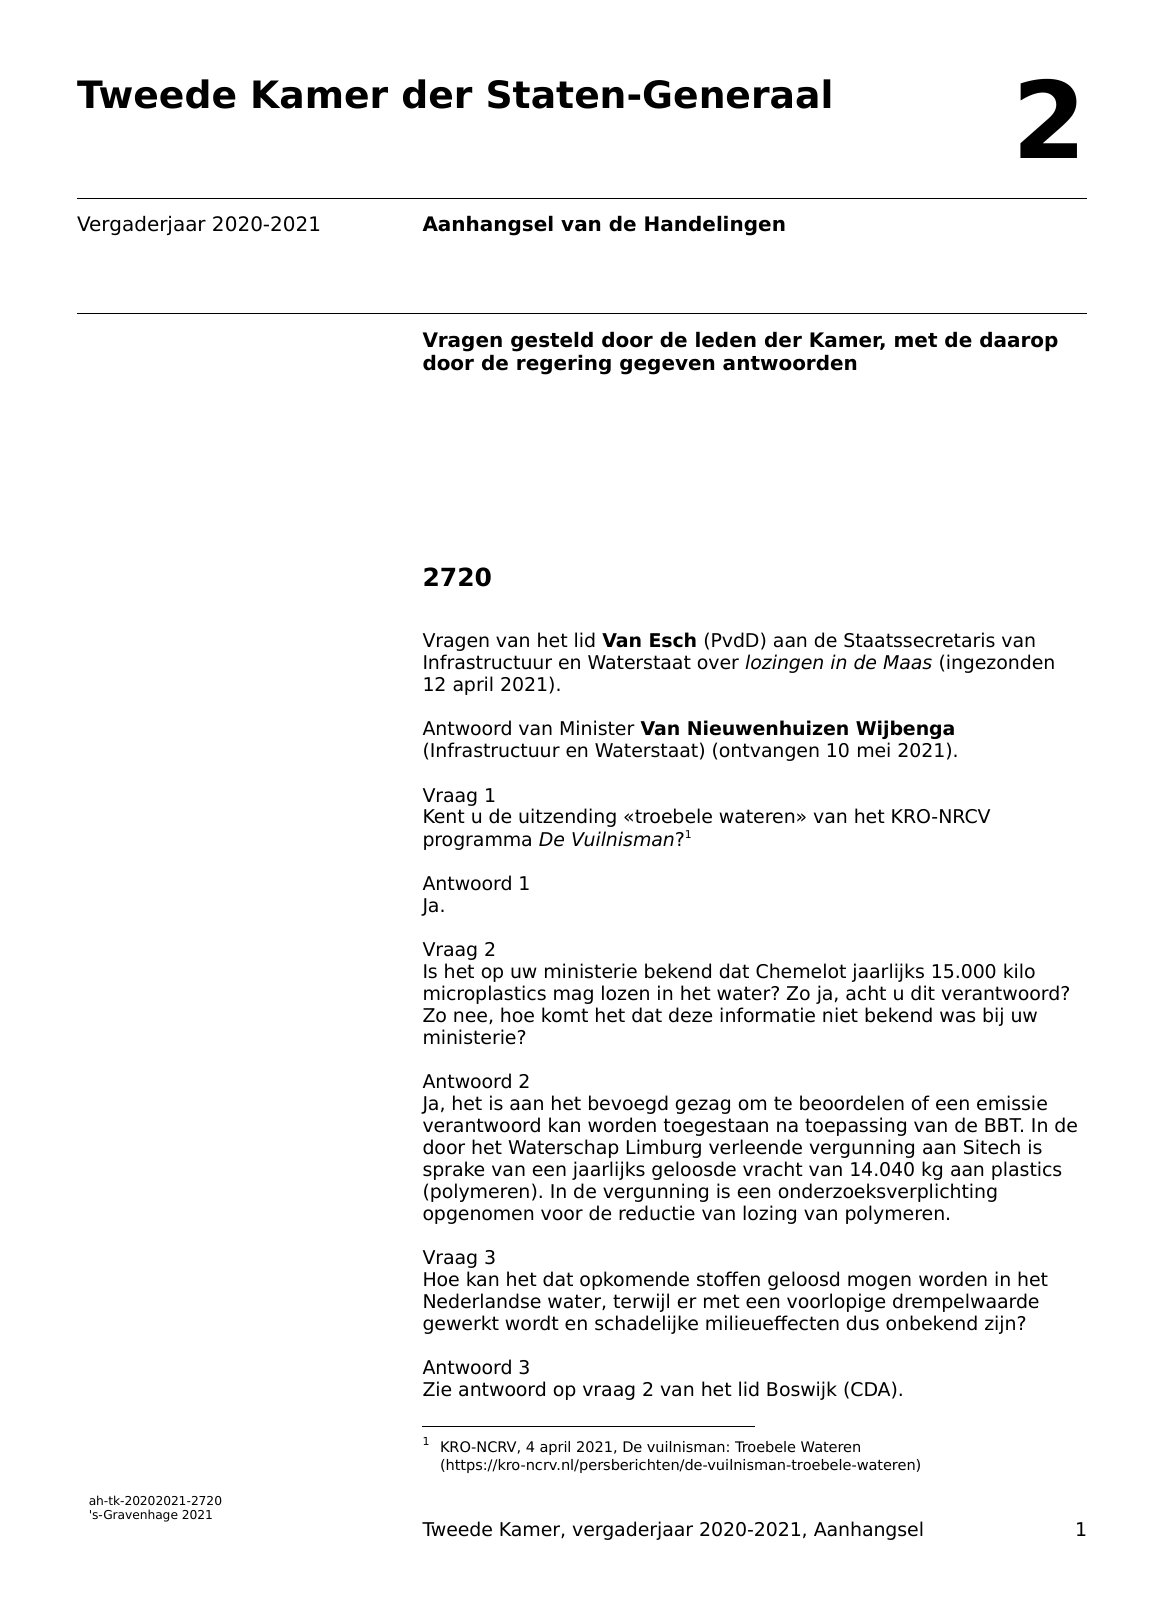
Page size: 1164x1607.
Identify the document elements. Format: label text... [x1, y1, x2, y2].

text Kent u de uitzending «troebele wateren» van het KRO-NRCV programma De Vuilnisman? [422, 806, 1087, 850]
table_cell Vergaderjaar 2020-2021 [77, 199, 422, 313]
text Antwoord 2 [422, 1071, 1087, 1093]
text Antwoord van Minister Van Nieuwenhuizen Wijbenga (Infrastructuur en Waterstaat) (ontvangen 10 mei 2021). [422, 718, 1087, 762]
text Hoe kan het dat opkomende stoffen geloosd mogen worden in het Nederlandse water, terwijl er met een voorlopige drempelwaarde gewerkt wordt en schadelijke milieueffecten dus onbekend zijn? [422, 1269, 1087, 1335]
text Antwoord 1 [422, 873, 1087, 894]
text Vraag 2 [422, 939, 1087, 961]
text Antwoord 3 [422, 1357, 1087, 1379]
text 's-Gravenhage 2021 [88, 1508, 323, 1522]
text Zie antwoord op vraag 2 van het lid Boswijk (CDA). [422, 1379, 1087, 1401]
text Ja. [422, 894, 1087, 917]
table_header 2 [886, 59, 1087, 198]
table_cell Aanhangsel van de Handelingen [422, 199, 1087, 313]
text ah-tk-20202021-2720 [88, 1494, 323, 1508]
text 2720 [422, 563, 1087, 592]
text Vraag 3 [422, 1247, 1087, 1269]
text Vraag 1 [422, 784, 1087, 806]
text Vragen van het lid Van Esch (PvdD) aan de Staatssecretaris van Infrastructuur en Waterstaat over lozingen in de Maas (ingezonden 12 april 2021). [422, 630, 1087, 696]
table_cell [77, 314, 422, 375]
text KRO-NCRV, 4 april 2021, De vuilnisman: Troebele Wateren (https://kro-ncrv.nl/persberichten/de-vuilnisman-troebele-wateren) [422, 1435, 1087, 1474]
table_cell Vragen gesteld door de leden der Kamer, met de daarop door de regering gegeven antwoorden [422, 314, 1087, 375]
text Is het op uw ministerie bekend dat Chemelot jaarlijks 15.000 kilo microplastics mag lozen in het water? Zo ja, acht u dit verantwoord? Zo nee, hoe komt het dat deze informatie niet bekend was bij uw ministerie? [422, 961, 1087, 1049]
table_header Tweede Kamer der Staten-Generaal [77, 59, 886, 198]
text Ja, het is aan het bevoegd gezag om te beoordelen of een emissie verantwoord kan worden toegestaan na toepassing van de BBT. In de door het Waterschap Limburg verleende vergunning aan Sitech is sprake van een jaarlijks geloosde vracht van 14.040 kg aan plastics (polymeren). In de vergunning is een onderzoeksverplichting opgenomen voor de reductie van lozing van polymeren. [422, 1093, 1087, 1225]
